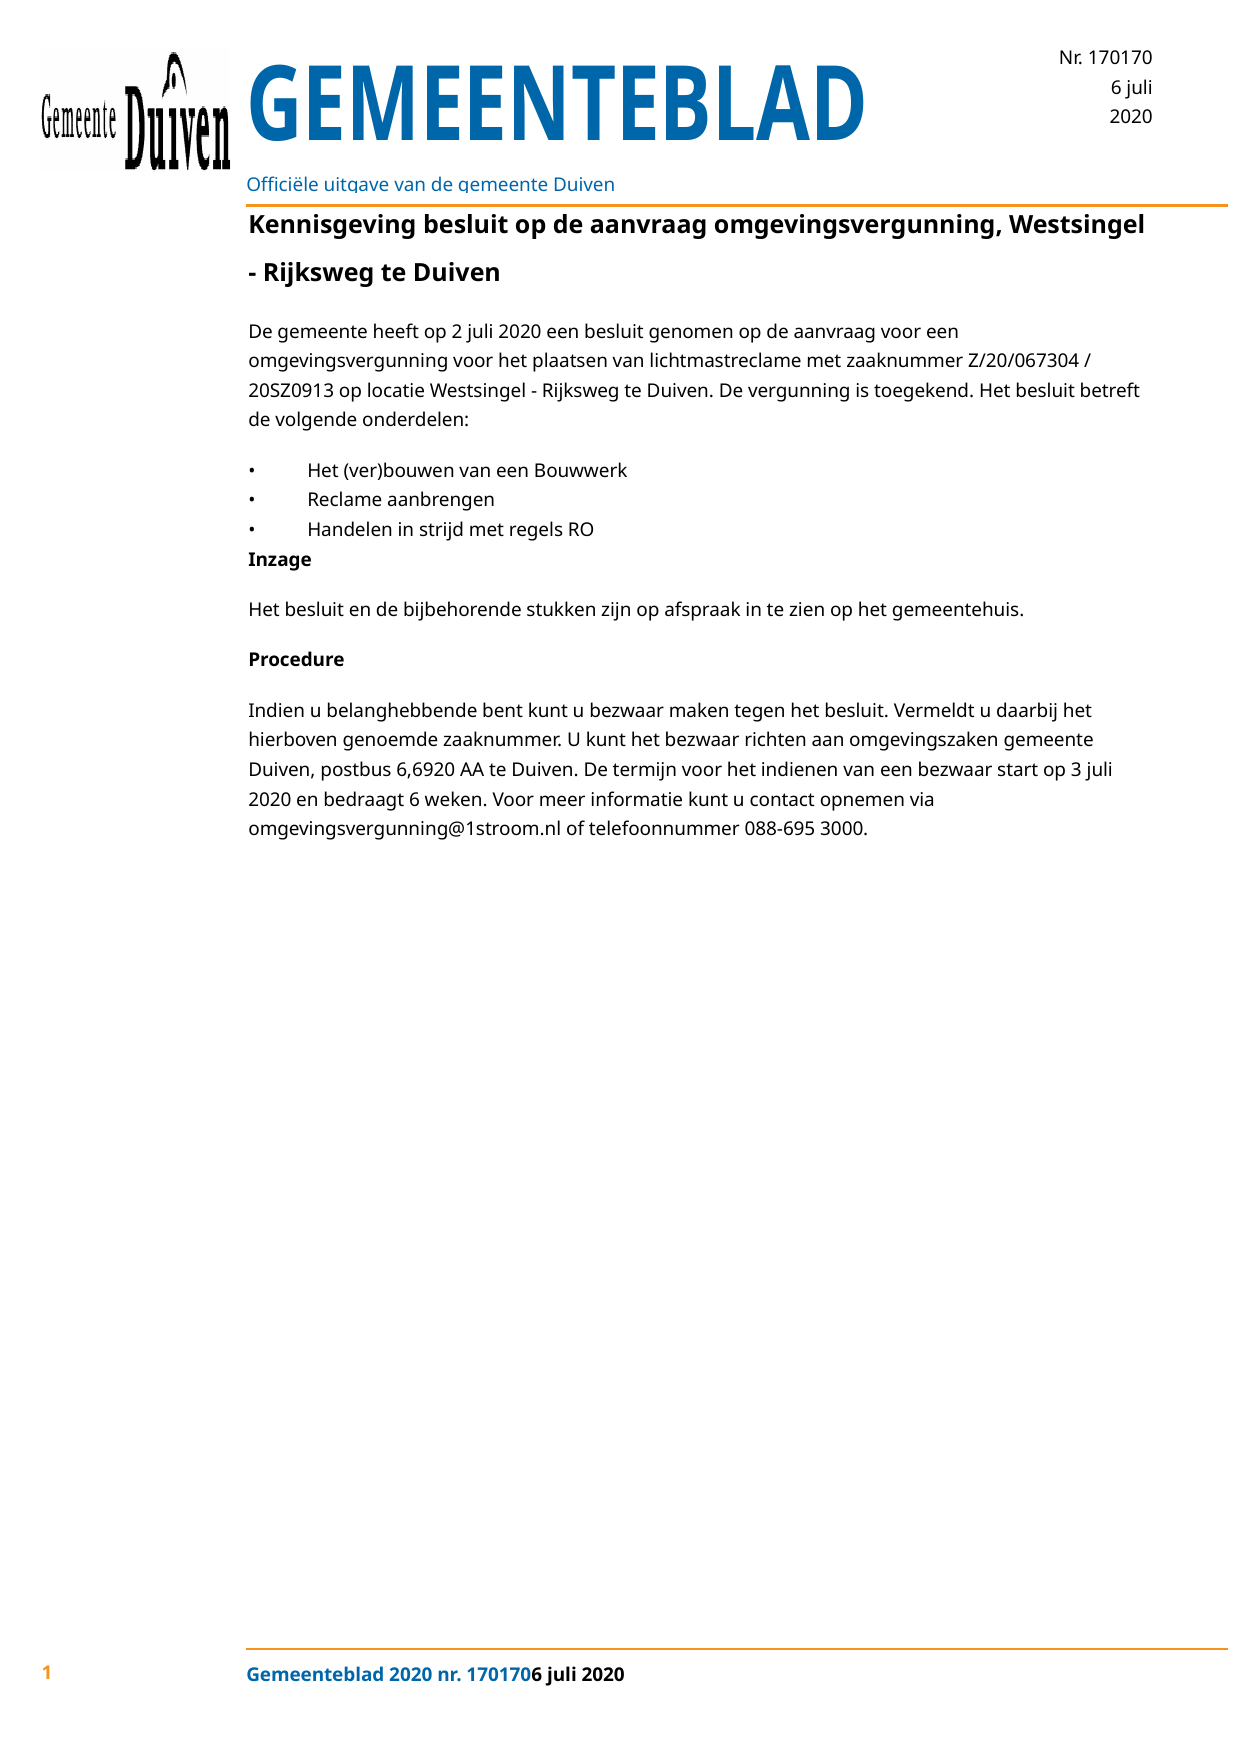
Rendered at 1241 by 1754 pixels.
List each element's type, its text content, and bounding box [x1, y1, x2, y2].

text Indien u belanghebbende bent kunt u bezwaar maken tegen het besluit. Vermeldt u daarbij het hierboven genoemde zaaknummer. U kunt het bezwaar richten aan omgevingszaken gemeente Duiven, postbus 6,6920 AA te Duiven. De termijn voor het indienen van een bezwaar start op 3 juli 2020 en bedraagt 6 weken. Voor meer informatie kunt u contact opnemen via omgevingsvergunning@1stroom.nl of telefoonnummer 088-695 3000. [248, 697, 1152, 841]
text De gemeente heeft op 2 juli 2020 een besluit genomen op de aanvraag voor een omgevingsvergunning voor het plaatsen van lichtmastreclame met zaaknummer Z/20/067304 / 20SZ0913 op locatie Westsingel - Rijksweg te Duiven. De vergunning is toegekend. Het besluit betreft de volgende onderdelen: [248, 318, 1152, 432]
list Handelen in strijd met regels RO [248, 516, 1152, 542]
list Het (ver)bouwen van een Bouwwerk [248, 457, 1152, 483]
text Het besluit en de bijbehorende stukken zijn op afspraak in te zien op het gemeentehuis. [248, 596, 1152, 622]
picture [41, 47, 231, 172]
text Kennisgeving besluit op de aanvraag omgevingsvergunning, Westsingel - Rijksweg te Duiven [248, 207, 1152, 288]
list Reclame aanbrengen [248, 487, 1152, 512]
text Inzage [248, 546, 1152, 572]
text Procedure [248, 647, 1152, 672]
